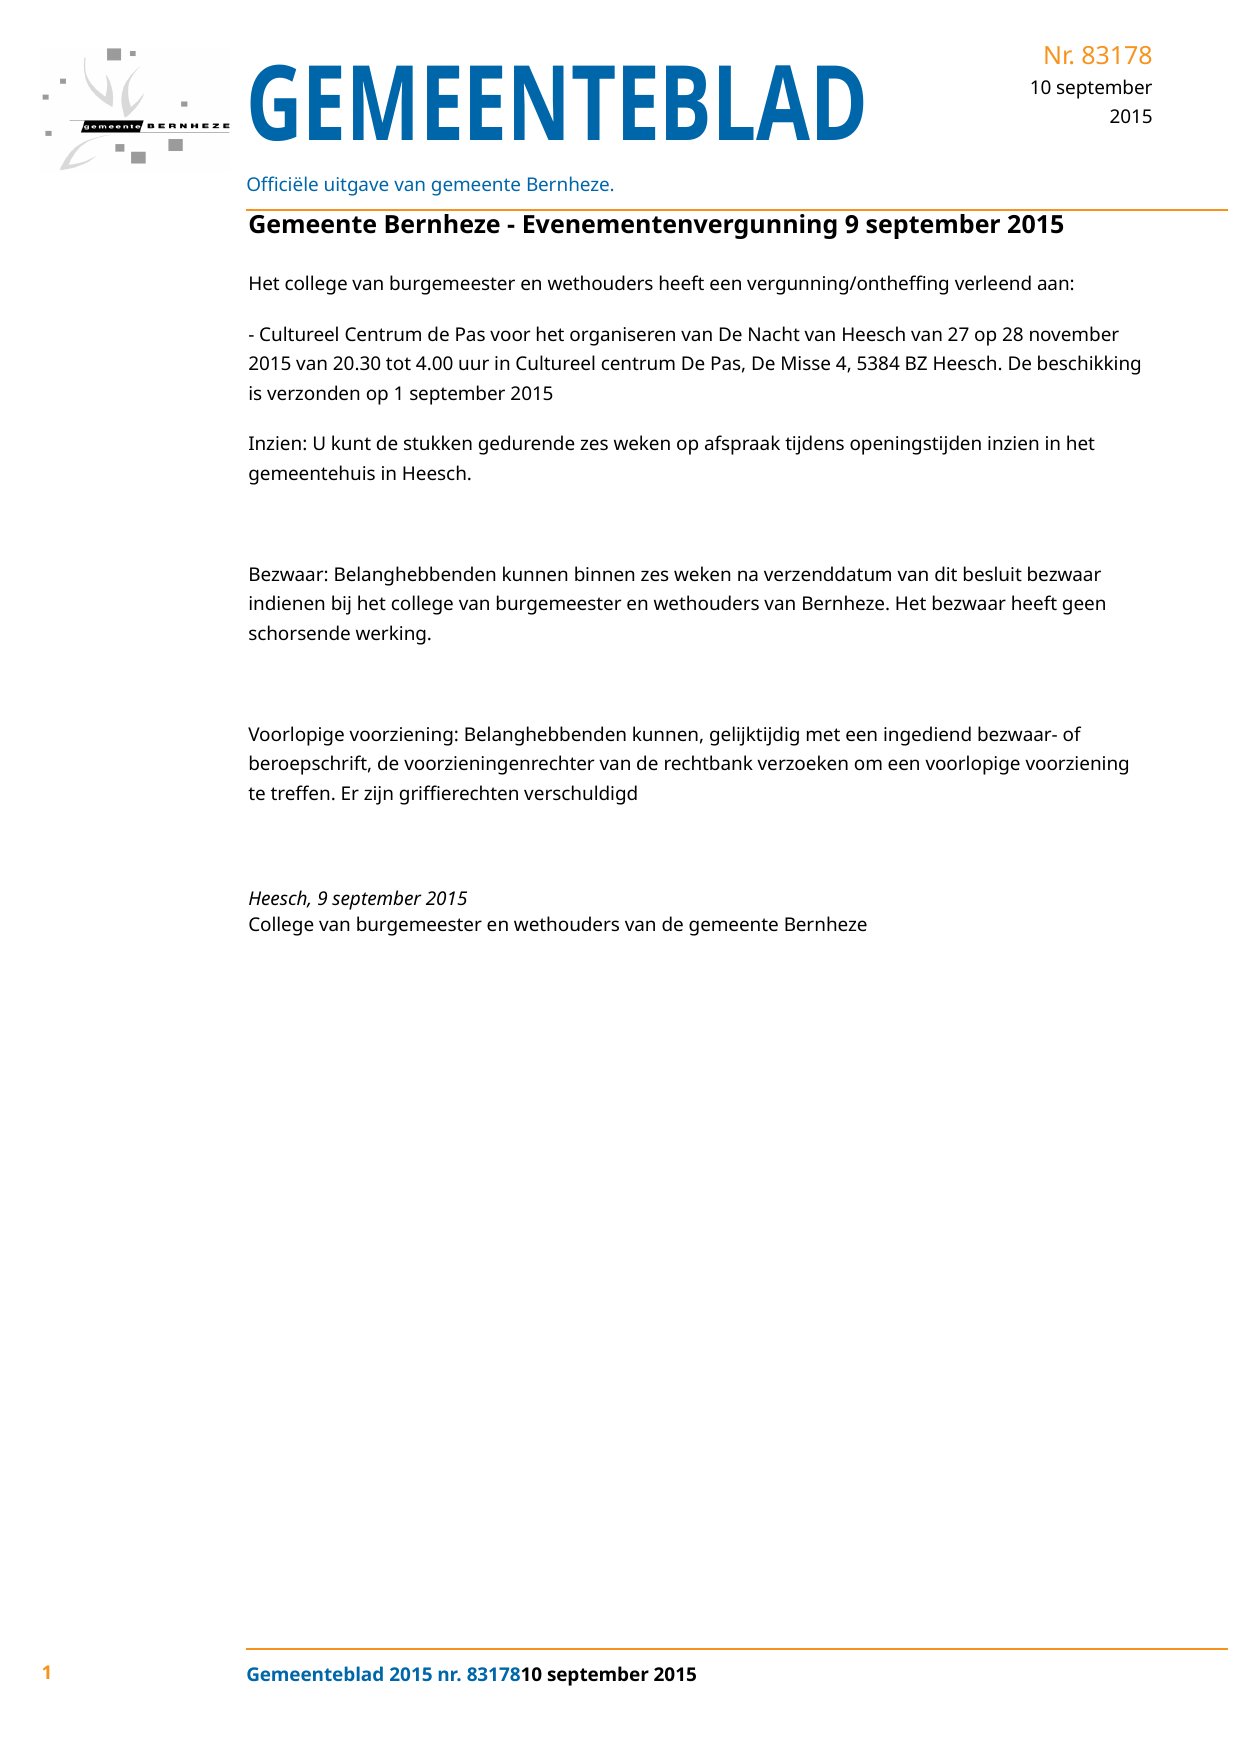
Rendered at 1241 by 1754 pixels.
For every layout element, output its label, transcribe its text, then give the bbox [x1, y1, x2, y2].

text Inzien: U kunt de stukken gedurende zes weken op afspraak tijdens openingstijden inzien in het gemeentehuis in Heesch. [248, 430, 1152, 486]
text Bezwaar: Belanghebbenden kunnen binnen zes weken na verzenddatum van dit besluit bezwaar indienen bij het college van burgemeester en wethouders van Bernheze. Het bezwaar heeft geen schorsende werking. [248, 561, 1152, 646]
picture [41, 47, 231, 172]
text Heesch, 9 september 2015 [248, 886, 1152, 911]
text College van burgemeester en wethouders van de gemeente Bernheze [248, 911, 1152, 937]
text Voorlopige voorziening: Belanghebbenden kunnen, gelijktijdig met een ingediend bezwaar- of beroepschrift, de voorzieningenrechter van de rechtbank verzoeken om een voorlopige voorziening te treffen. Er zijn griffierechten verschuldigd [248, 721, 1152, 806]
text Gemeente Bernheze - Evenementenvergunning 9 september 2015 [248, 211, 1152, 241]
text - Cultureel Centrum de Pas voor het organiseren van De Nacht van Heesch van 27 op 28 november 2015 van 20.30 tot 4.00 uur in Cultureel centrum De Pas, De Misse 4, 5384 BZ Heesch. De beschikking is verzonden op 1 september 2015 [248, 321, 1152, 406]
text Het college van burgemeester en wethouders heeft een vergunning/ontheffing verleend aan: [248, 270, 1152, 296]
